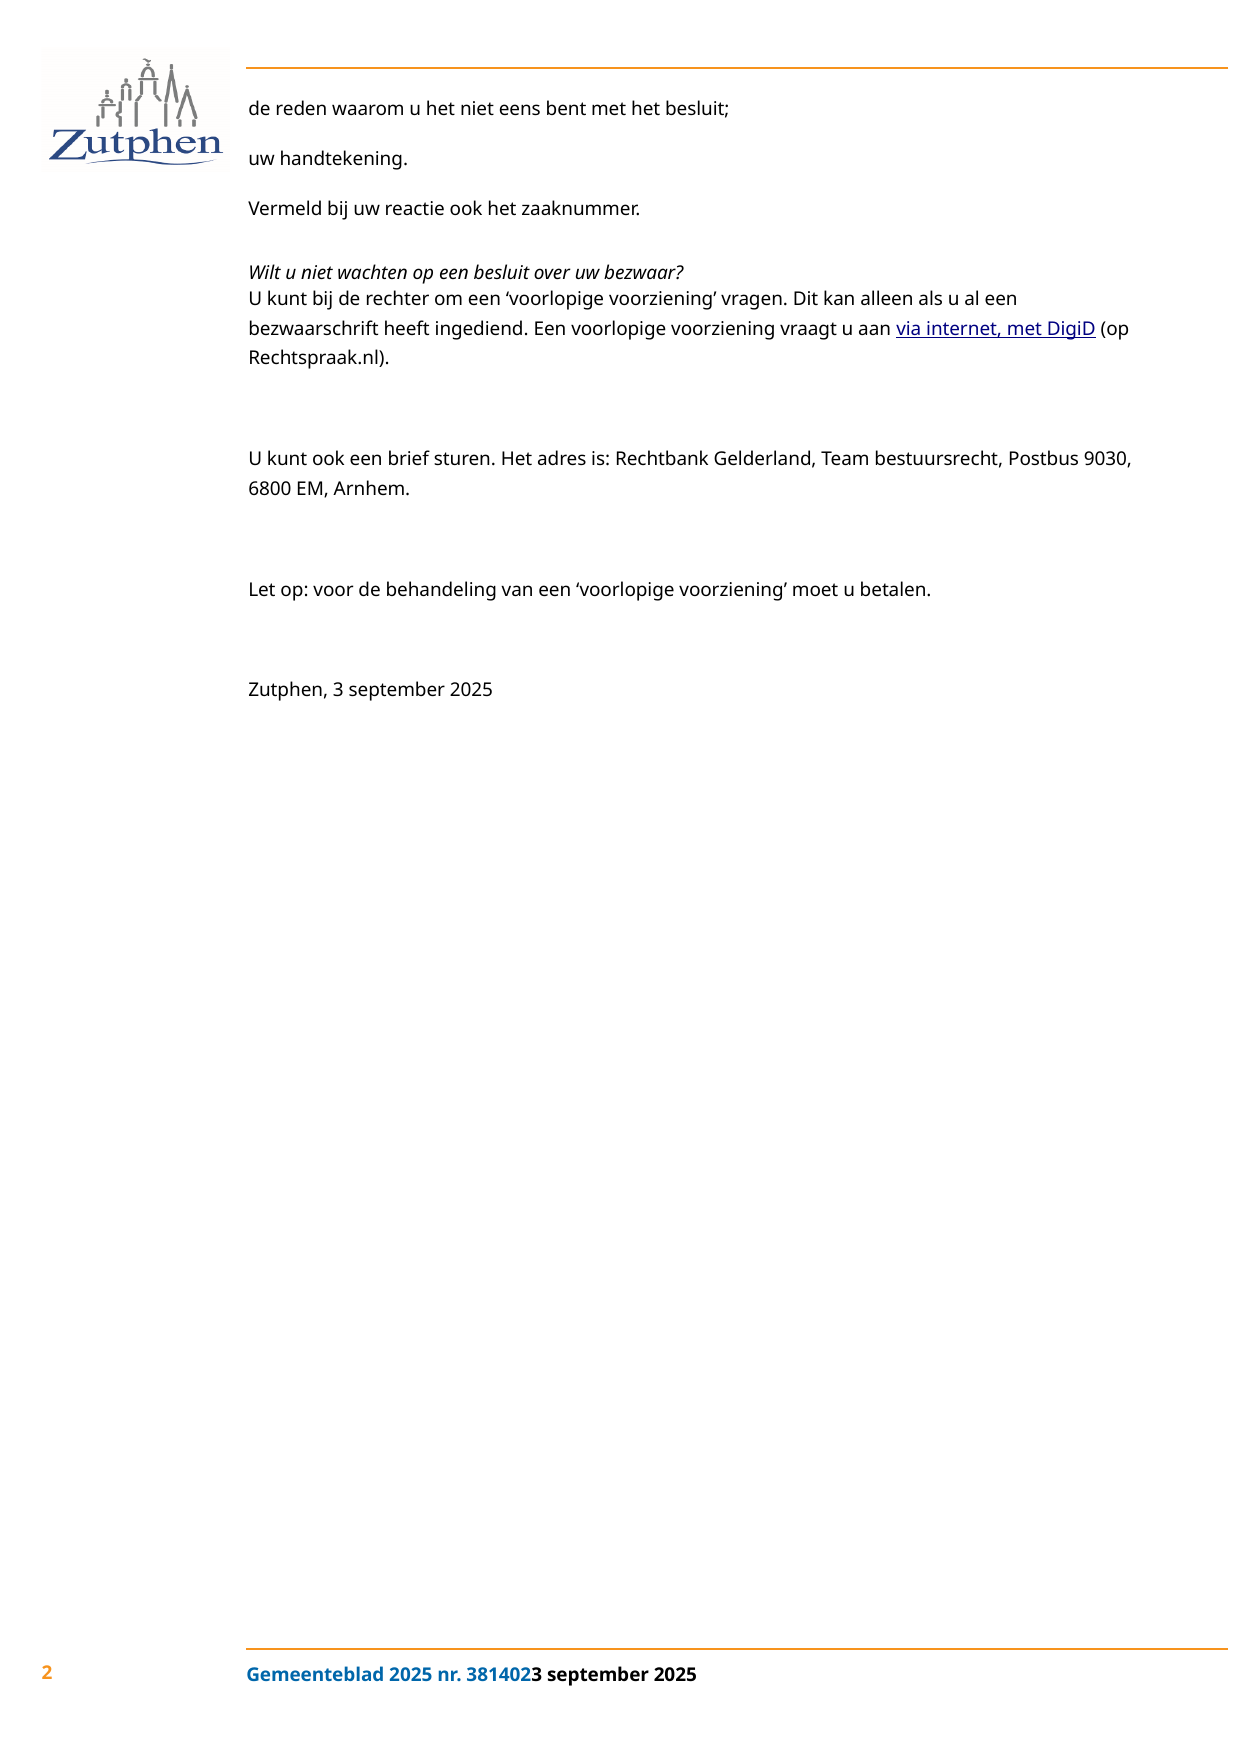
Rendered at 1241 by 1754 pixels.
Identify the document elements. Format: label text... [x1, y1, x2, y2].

text de reden waarom u het niet eens bent met het besluit; [248, 95, 1152, 121]
text Vermeld bij uw reactie ook het zaaknummer. [248, 196, 1152, 221]
text U kunt bij de rechter om een ‘voorlopige voorziening’ vragen. Dit kan alleen als u al een bezwaarschrift heeft ingediend. Een voorlopige voorziening vraagt u aan via internet, met DigiD (op Rechtspraak.nl). [248, 285, 1152, 370]
text Zutphen, 3 september 2025 [248, 677, 1152, 702]
text Let op: voor de behandeling van een ‘voorlopige voorziening’ moet u betalen. [248, 576, 1152, 601]
text U kunt ook een brief sturen. Het adres is: Rechtbank Gelderland, Team bestuursrecht, Postbus 9030, 6800 EM, Arnhem. [248, 445, 1152, 501]
text Wilt u niet wachten op een besluit over uw bezwaar? [248, 259, 1152, 285]
picture [41, 47, 231, 172]
text uw handtekening. [248, 145, 1152, 171]
